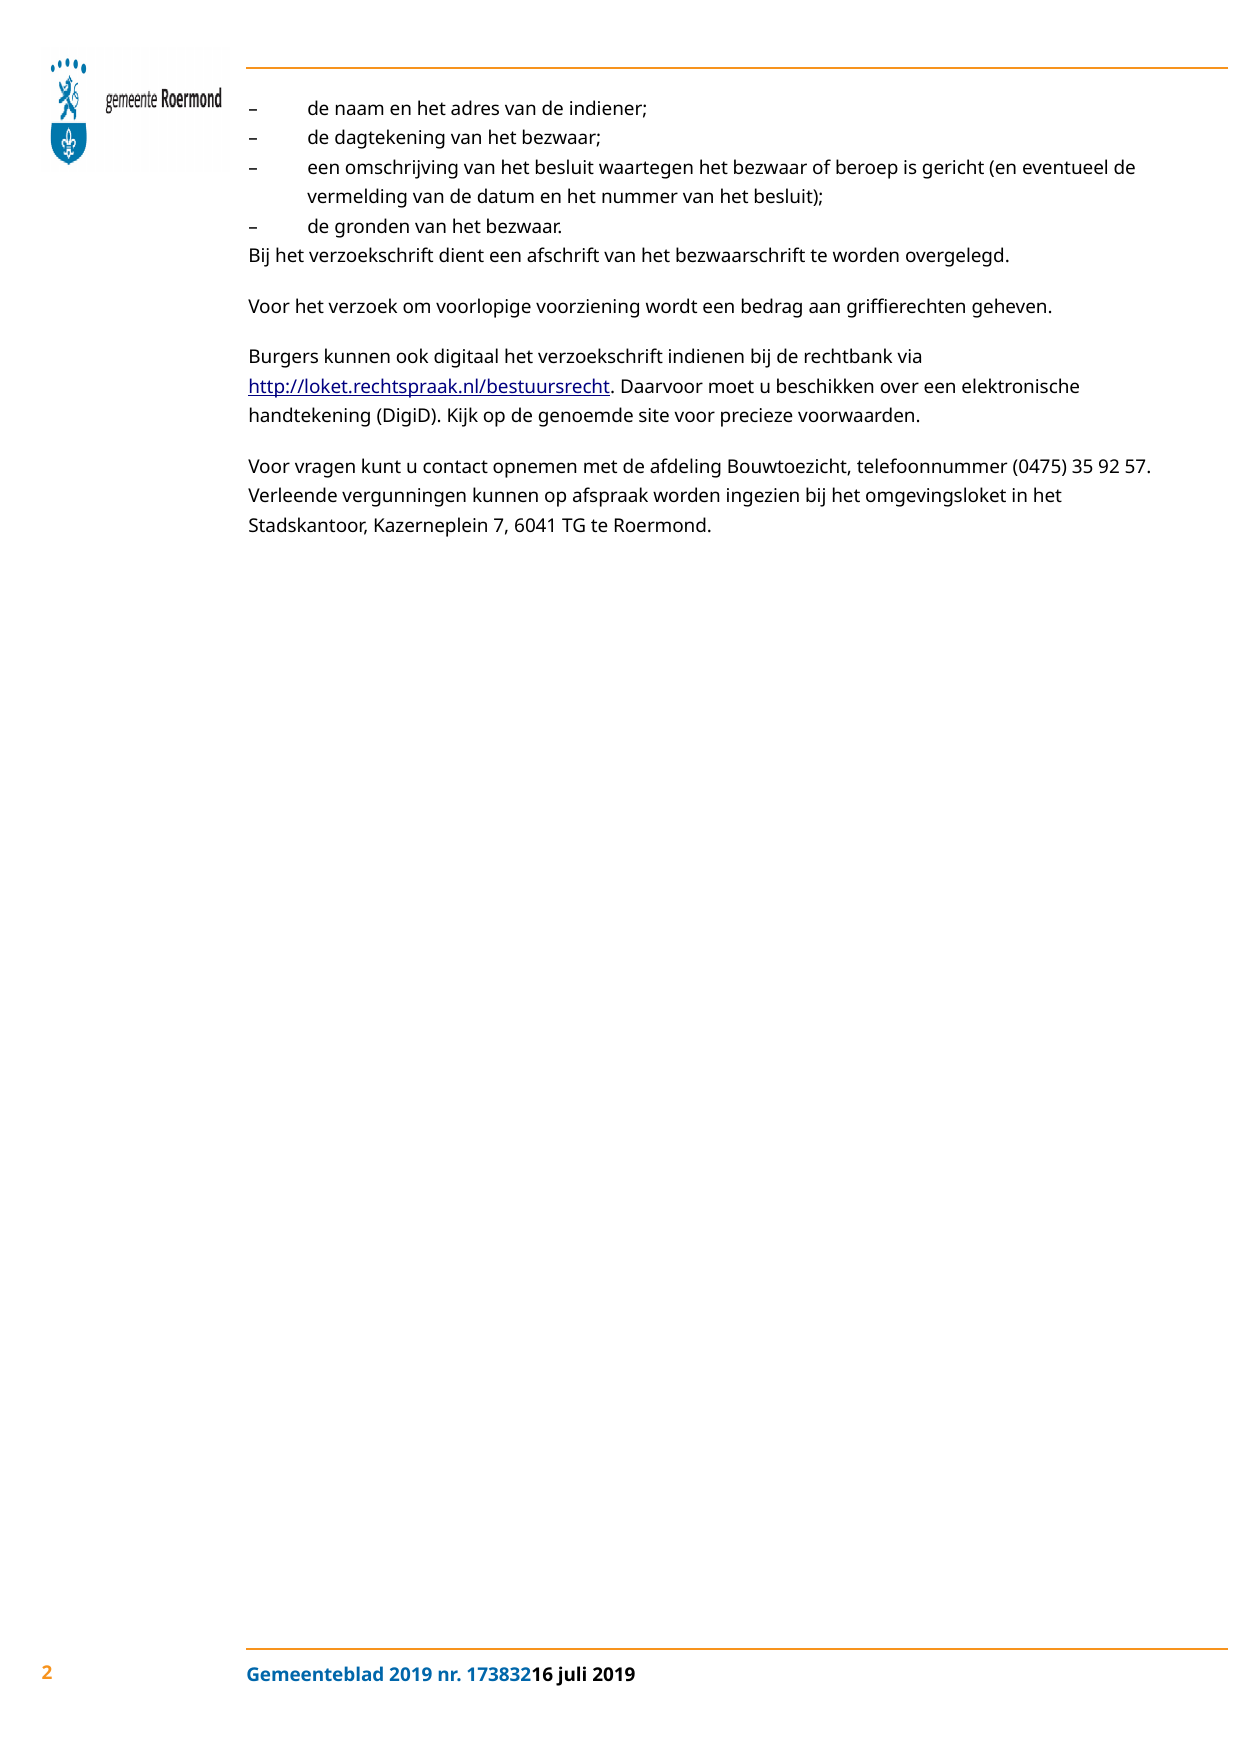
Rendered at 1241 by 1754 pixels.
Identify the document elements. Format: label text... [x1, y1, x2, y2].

list de naam en het adres van de indiener; [248, 95, 1152, 121]
picture [41, 47, 231, 172]
list de dagtekening van het bezwaar; [248, 124, 1152, 150]
list de gronden van het bezwaar. [248, 213, 1152, 239]
text Burgers kunnen ook digitaal het verzoekschrift indienen bij de rechtbank via http://loket.rechtspraak.nl/bestuursrecht. Daarvoor moet u beschikken over een elektronische handtekening (DigiD). Kijk op de genoemde site voor precieze voorwaarden. [248, 343, 1152, 428]
text Voor het verzoek om voorlopige voorziening wordt een bedrag aan griffierechten geheven. [248, 293, 1152, 319]
text Bij het verzoekschrift dient een afschrift van het bezwaarschrift te worden overgelegd. [248, 243, 1152, 268]
list een omschrijving van het besluit waartegen het bezwaar of beroep is gericht (en eventueel de vermelding van de datum en het nummer van het besluit); [248, 154, 1152, 209]
text Voor vragen kunt u contact opnemen met de afdeling Bouwtoezicht, telefoonnummer (0475) 35 92 57. Verleende vergunningen kunnen op afspraak worden ingezien bij het omgevingsloket in het Stadskantoor, Kazerneplein 7, 6041 TG te Roermond. [248, 453, 1152, 538]
